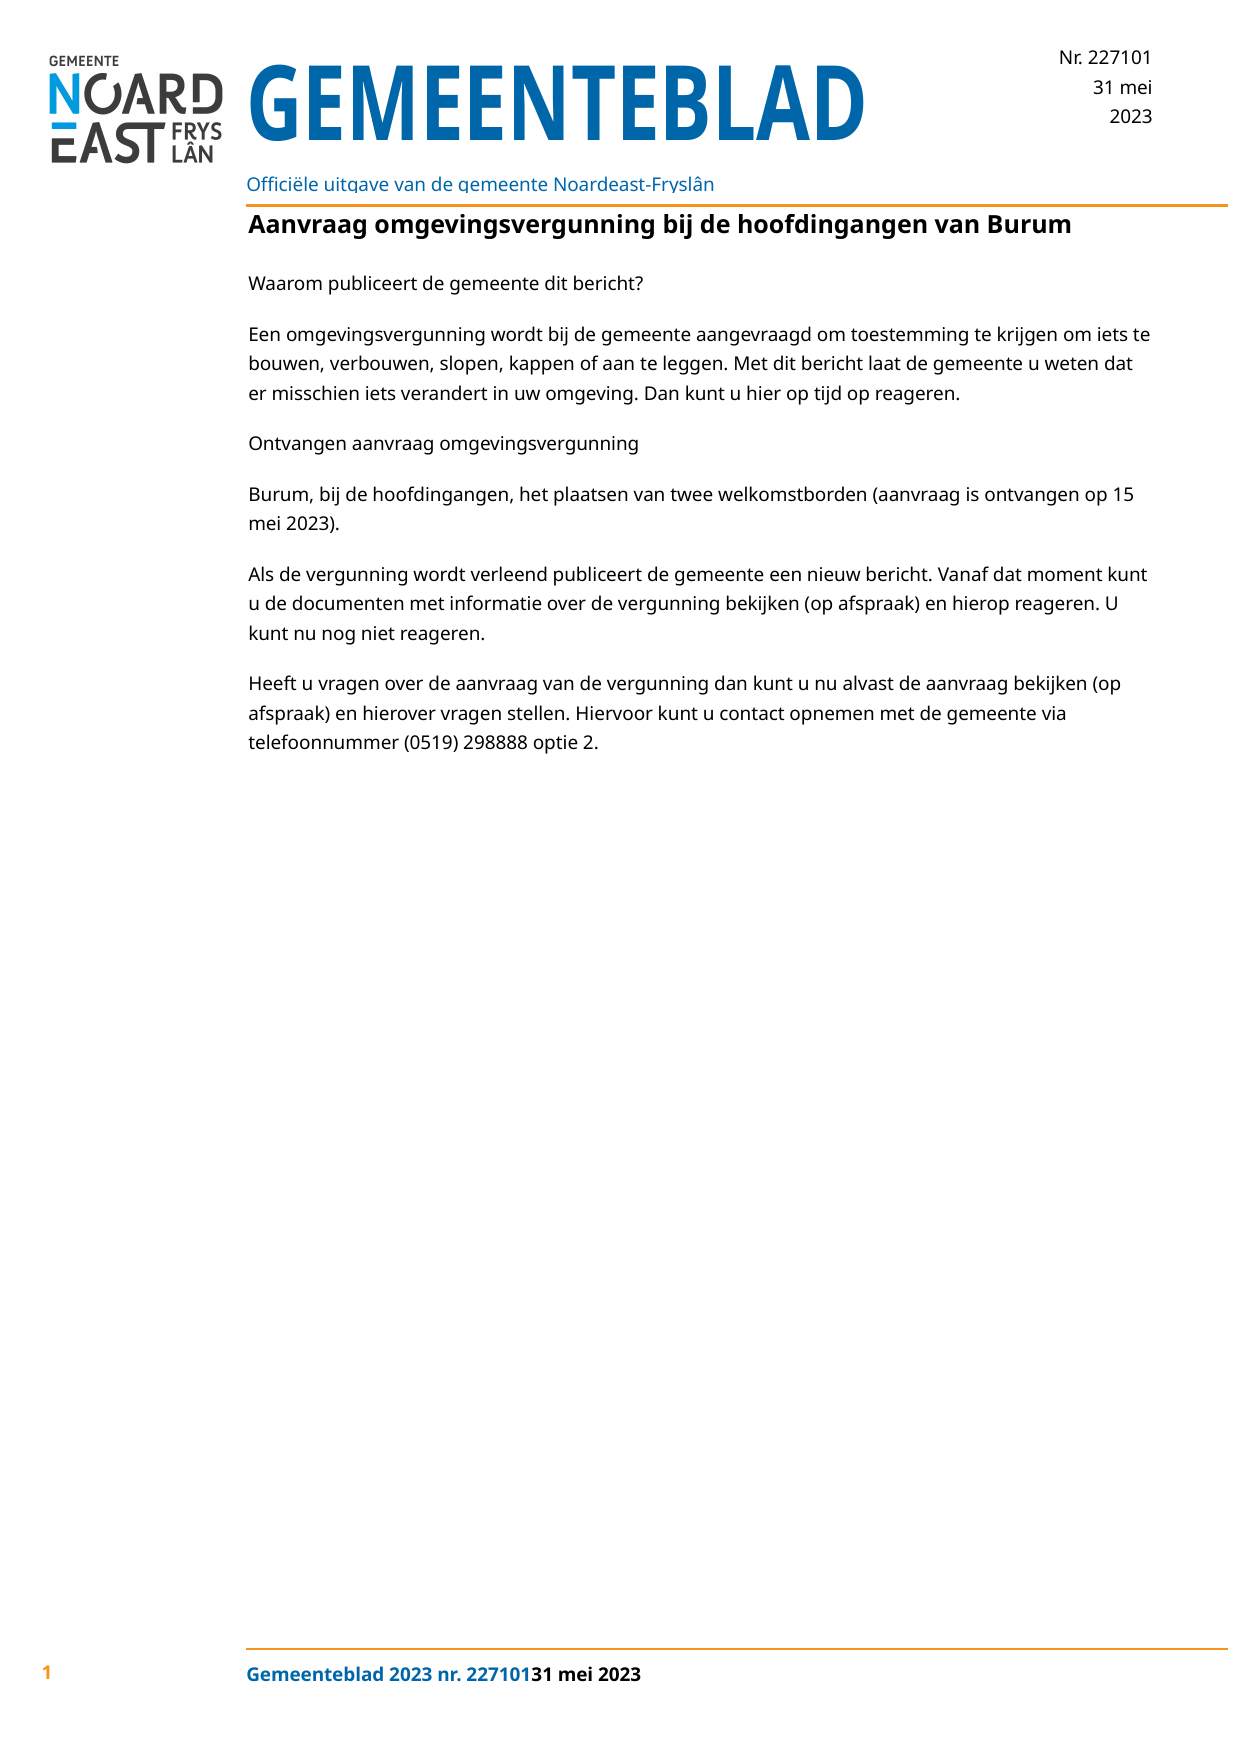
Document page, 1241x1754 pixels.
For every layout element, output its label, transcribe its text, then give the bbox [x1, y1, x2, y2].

picture [41, 47, 231, 172]
text Als de vergunning wordt verleend publiceert de gemeente een nieuw bericht. Vanaf dat moment kunt u de documenten met informatie over de vergunning bekijken (op afspraak) en hierop reageren. U kunt nu nog niet reageren. [248, 561, 1152, 646]
text Waarom publiceert de gemeente dit bericht? [248, 270, 1152, 296]
text Aanvraag omgevingsvergunning bij de hoofdingangen van Burum [248, 207, 1152, 241]
text Heeft u vragen over de aanvraag van de vergunning dan kunt u nu alvast de aanvraag bekijken (op afspraak) en hierover vragen stellen. Hiervoor kunt u contact opnemen met de gemeente via telefoonnummer (0519) 298888 optie 2. [248, 670, 1152, 755]
text Burum, bij de hoofdingangen, het plaatsen van twee welkomstborden (aanvraag is ontvangen op 15 mei 2023). [248, 481, 1152, 536]
text Ontvangen aanvraag omgevingsvergunning [248, 430, 1152, 456]
text Een omgevingsvergunning wordt bij de gemeente aangevraagd om toestemming te krijgen om iets te bouwen, verbouwen, slopen, kappen of aan te leggen. Met dit bericht laat de gemeente u weten dat er misschien iets verandert in uw omgeving. Dan kunt u hier op tijd op reageren. [248, 321, 1152, 406]
